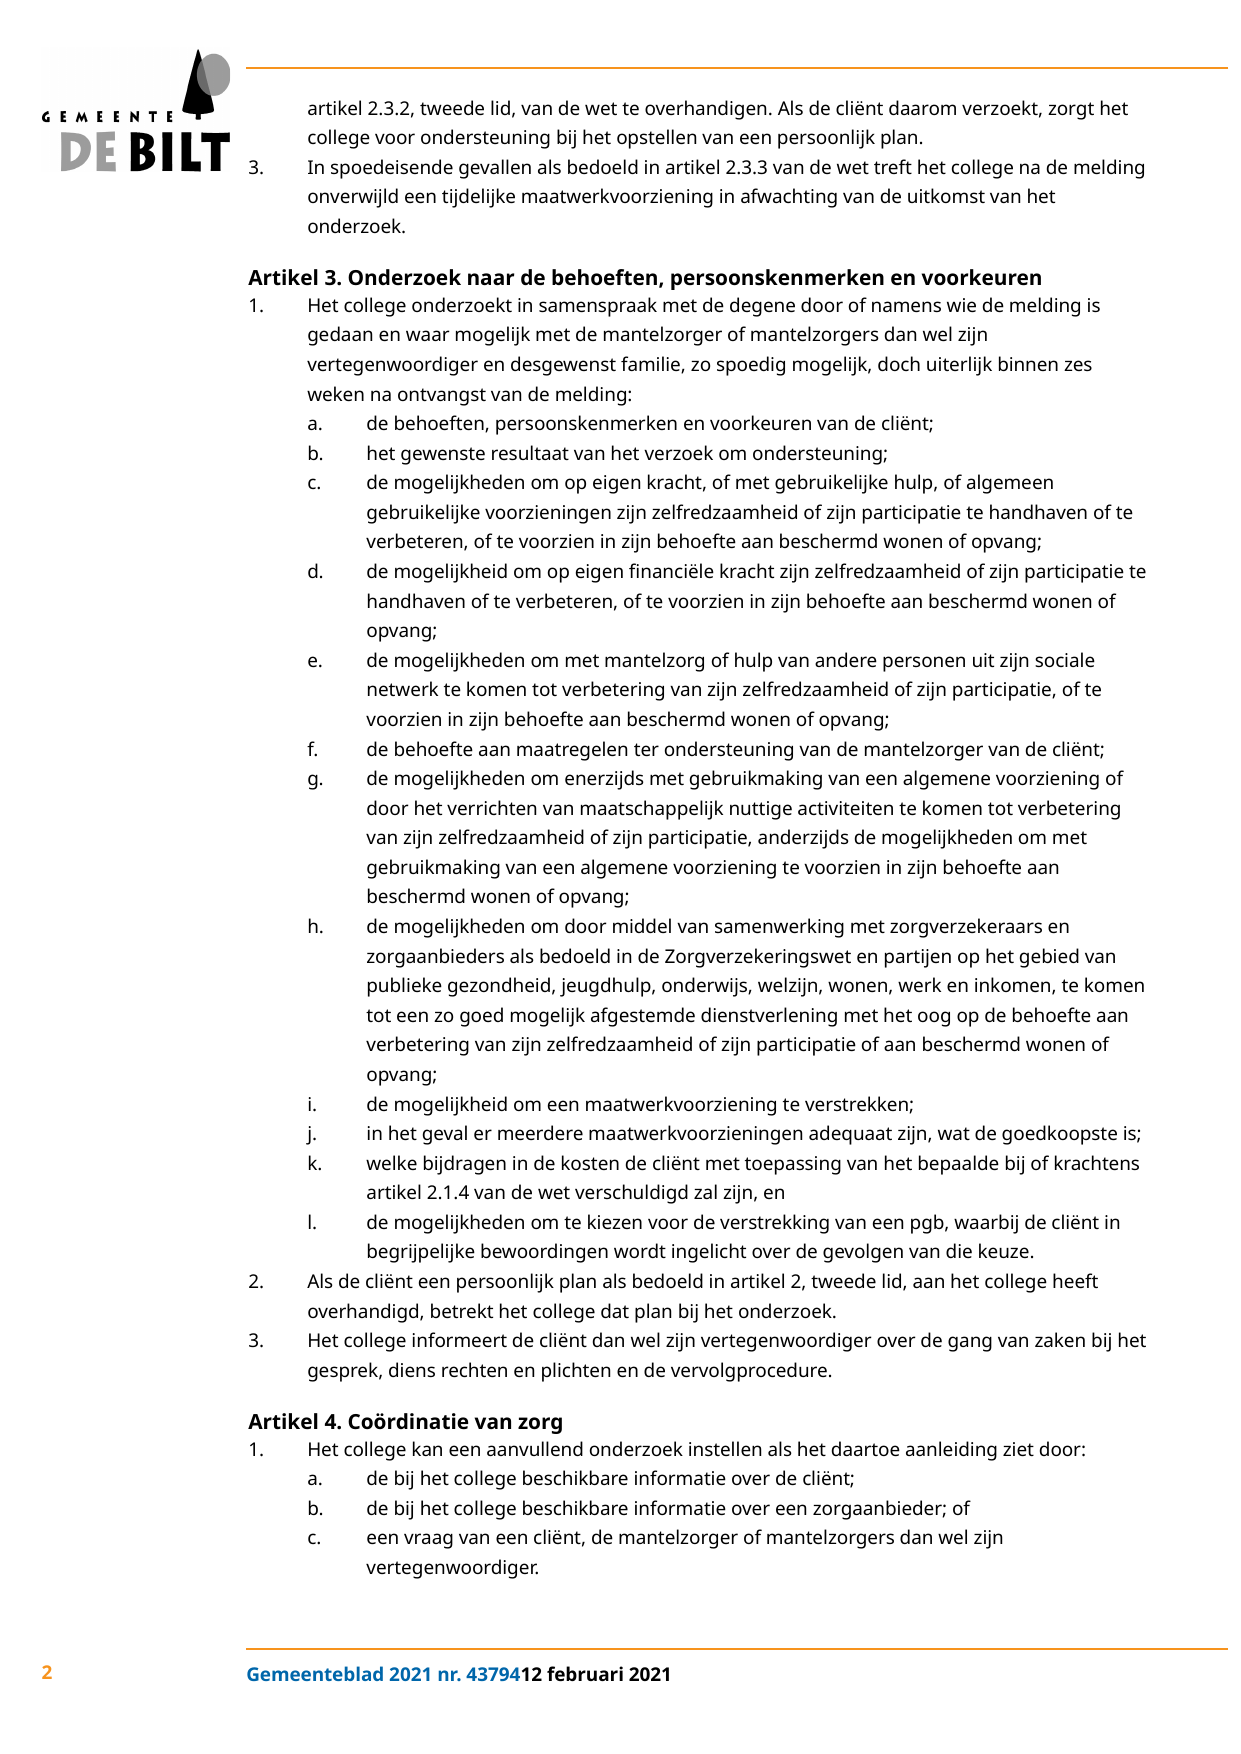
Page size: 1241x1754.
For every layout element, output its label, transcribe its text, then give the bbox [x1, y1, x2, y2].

list Het college informeert de cliënt dan wel zijn vertegenwoordiger over de gang van zaken bij het gesprek, diens rechten en plichten en de vervolgprocedure. [248, 1327, 1152, 1383]
list de mogelijkheden om door middel van samenwerking met zorgverzekeraars en zorgaanbieders als bedoeld in de Zorgverzekeringswet en partijen op het gebied van publieke gezondheid, jeugdhulp, onderwijs, welzijn, wonen, werk en inkomen, te komen tot een zo goed mogelijk afgestemde dienstverlening met het oog op de behoefte aan verbetering van zijn zelfredzaamheid of zijn participatie of aan beschermd wonen of opvang; [307, 913, 1152, 1087]
list de mogelijkheden om met mantelzorg of hulp van andere personen uit zijn sociale netwerk te komen tot verbetering van zijn zelfredzaamheid of zijn participatie, of te voorzien in zijn behoefte aan beschermd wonen of opvang; [307, 647, 1152, 732]
list de behoeften, persoonskenmerken en voorkeuren van de cliënt; [307, 410, 1152, 436]
list een vraag van een cliënt, de mantelzorger of mantelzorgers dan wel zijn vertegenwoordiger. [307, 1524, 1152, 1580]
list de bij het college beschikbare informatie over de cliënt; [307, 1465, 1152, 1491]
list welke bijdragen in de kosten de cliënt met toepassing van het bepaalde bij of krachtens artikel 2.1.4 van de wet verschuldigd zal zijn, en [307, 1150, 1152, 1205]
list Het college onderzoekt in samenspraak met de degene door of namens wie de melding is gedaan en waar mogelijk met de mantelzorger of mantelzorgers dan wel zijn vertegenwoordiger en desgewenst familie, zo spoedig mogelijk, doch uiterlijk binnen zes weken na ontvangst van de melding: [248, 292, 1152, 406]
list artikel 2.3.2, tweede lid, van de wet te overhandigen. Als de cliënt daarom verzoekt, zorgt het college voor ondersteuning bij het opstellen van een persoonlijk plan. [248, 95, 1152, 150]
list de mogelijkheden om te kiezen voor de verstrekking van een pgb, waarbij de cliënt in begrijpelijke bewoordingen wordt ingelicht over de gevolgen van die keuze. [307, 1209, 1152, 1264]
list de mogelijkheden om op eigen kracht, of met gebruikelijke hulp, of algemeen gebruikelijke voorzieningen zijn zelfredzaamheid of zijn participatie te handhaven of te verbeteren, of te voorzien in zijn behoefte aan beschermd wonen of opvang; [307, 469, 1152, 554]
picture [41, 47, 231, 172]
list Als de cliënt een persoonlijk plan als bedoeld in artikel 2, tweede lid, aan het college heeft overhandigd, betrekt het college dat plan bij het onderzoek. [248, 1268, 1152, 1323]
list In spoedeisende gevallen als bedoeld in artikel 2.3.3 van de wet treft het college na de melding onverwijld een tijdelijke maatwerkvoorziening in afwachting van de uitkomst van het onderzoek. [248, 154, 1152, 239]
list Het college kan een aanvullend onderzoek instellen als het daartoe aanleiding ziet door: [248, 1436, 1152, 1462]
list de bij het college beschikbare informatie over een zorgaanbieder; of [307, 1495, 1152, 1521]
text Artikel 3. Onderzoek naar de behoeften, persoonskenmerken en voorkeuren [248, 263, 1152, 292]
list de mogelijkheid om op eigen financiële kracht zijn zelfredzaamheid of zijn participatie te handhaven of te verbeteren, of te voorzien in zijn behoefte aan beschermd wonen of opvang; [307, 558, 1152, 643]
text Artikel 4. Coördinatie van zorg [248, 1407, 1152, 1436]
list de behoefte aan maatregelen ter ondersteuning van de mantelzorger van de cliënt; [307, 736, 1152, 761]
list de mogelijkheden om enerzijds met gebruikmaking van een algemene voorziening of door het verrichten van maatschappelijk nuttige activiteiten te komen tot verbetering van zijn zelfredzaamheid of zijn participatie, anderzijds de mogelijkheden om met gebruikmaking van een algemene voorziening te voorzien in zijn behoefte aan beschermd wonen of opvang; [307, 765, 1152, 909]
list het gewenste resultaat van het verzoek om ondersteuning; [307, 440, 1152, 466]
list de mogelijkheid om een maatwerkvoorziening te verstrekken; [307, 1091, 1152, 1116]
list in het geval er meerdere maatwerkvoorzieningen adequaat zijn, wat de goedkoopste is; [307, 1120, 1152, 1146]
